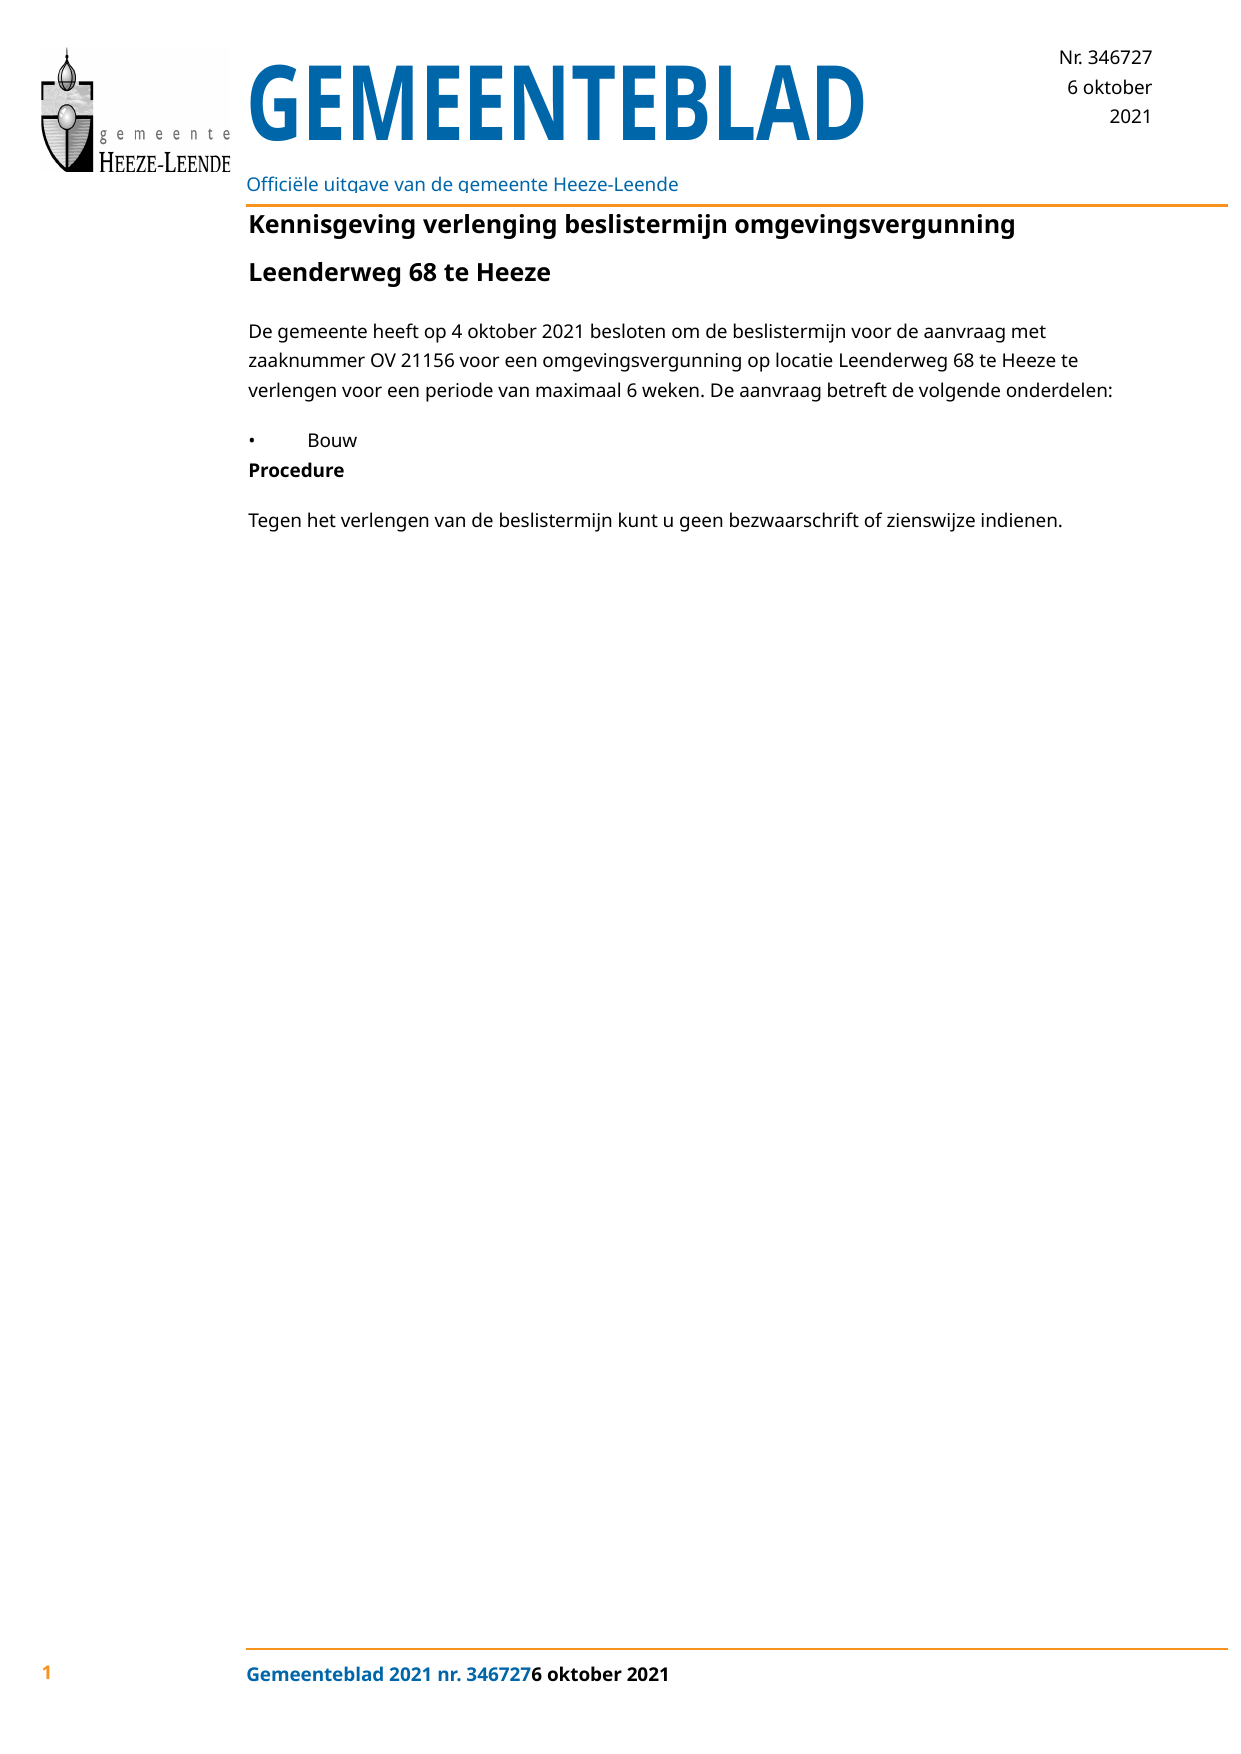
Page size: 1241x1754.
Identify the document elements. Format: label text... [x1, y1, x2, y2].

text Procedure [248, 457, 1152, 483]
picture [41, 47, 231, 172]
text De gemeente heeft op 4 oktober 2021 besloten om de beslistermijn voor de aanvraag met zaaknummer OV 21156 voor een omgevingsvergunning op locatie Leenderweg 68 te Heeze te verlengen voor een periode van maximaal 6 weken. De aanvraag betreft de volgende onderdelen: [248, 318, 1152, 403]
list Bouw [248, 427, 1152, 453]
text Kennisgeving verlenging beslistermijn omgevingsvergunning Leenderweg 68 te Heeze [248, 207, 1152, 288]
text Tegen het verlengen van de beslistermijn kunt u geen bezwaarschrift of zienswijze indienen. [248, 507, 1152, 533]
